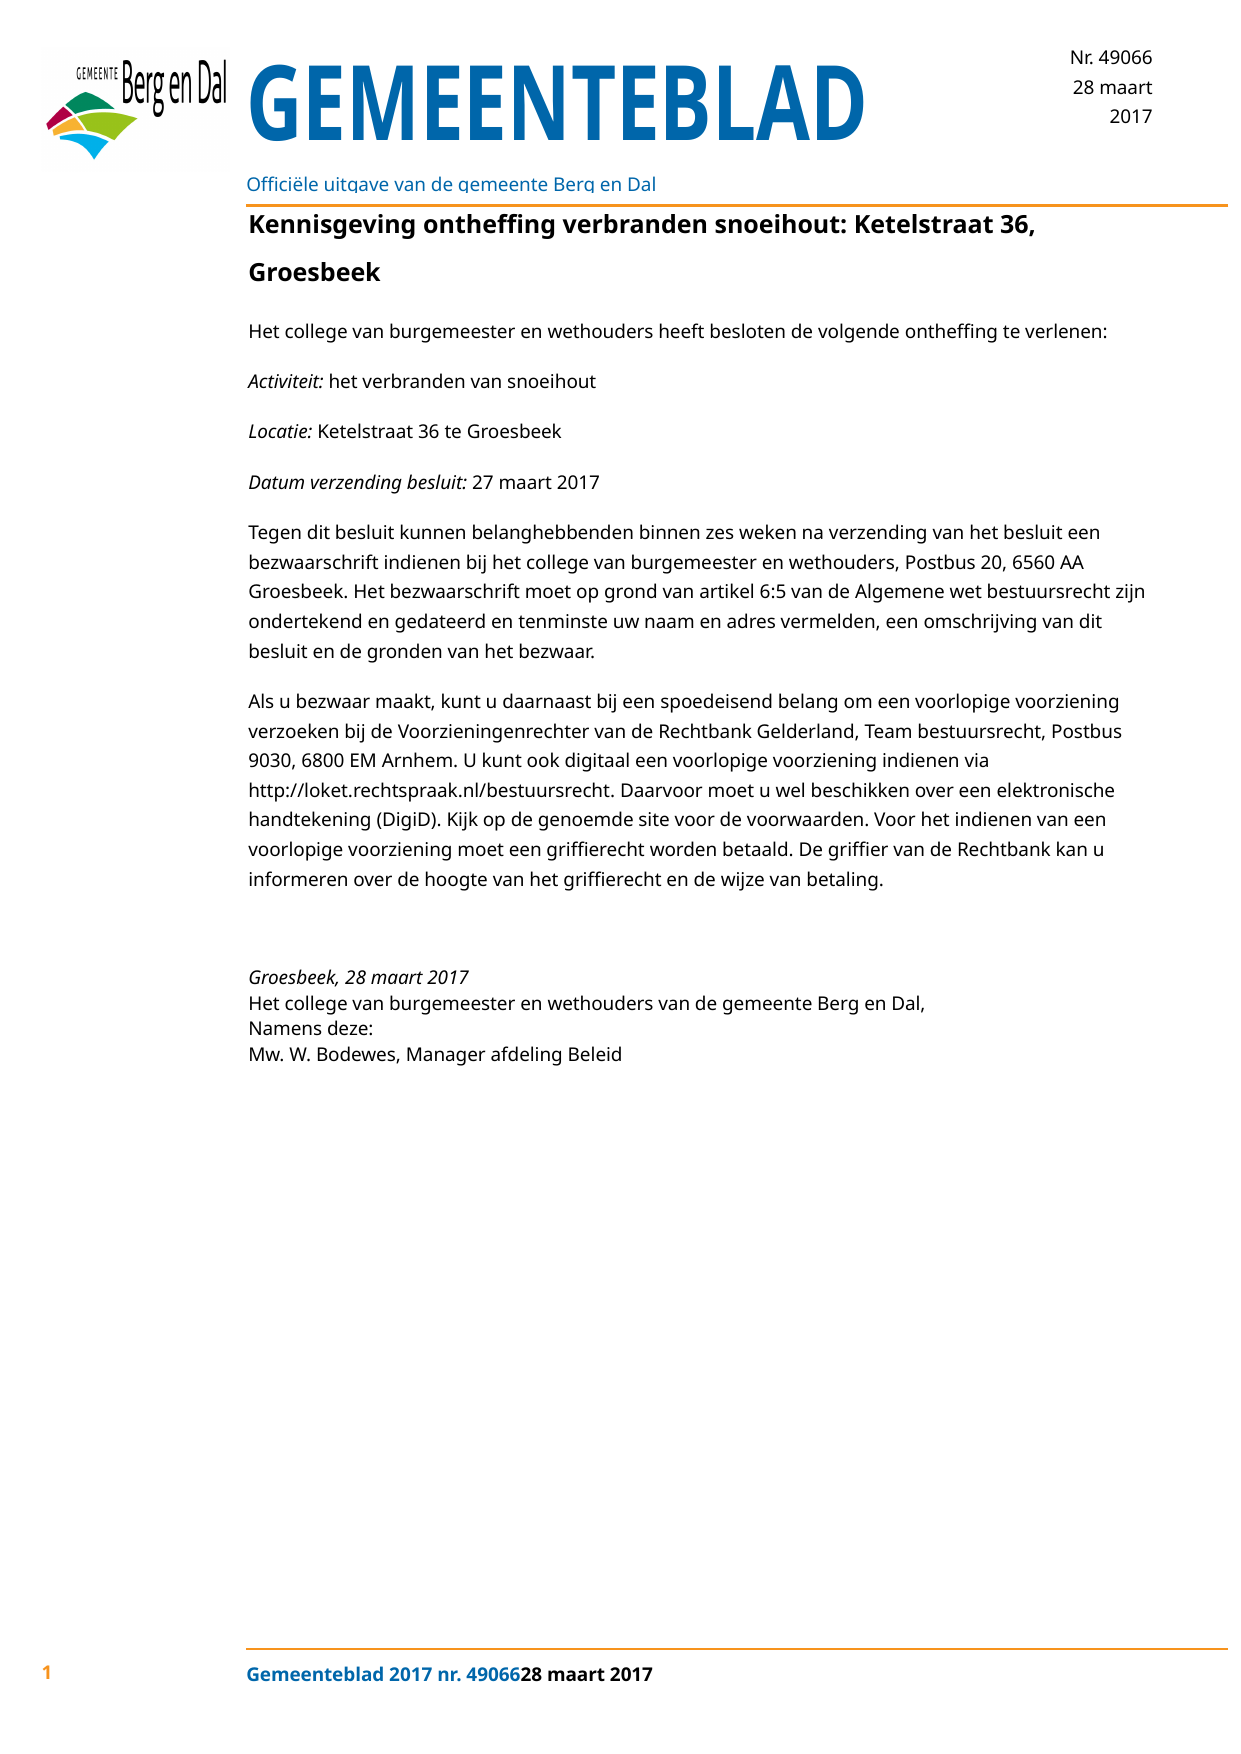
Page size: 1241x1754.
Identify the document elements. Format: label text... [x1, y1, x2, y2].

text Mw. W. Bodewes, Manager afdeling Beleid [248, 1041, 1152, 1067]
text Als u bezwaar maakt, kunt u daarnaast bij een spoedeisend belang om een voorlopige voorziening verzoeken bij de Voorzieningenrechter van de Rechtbank Gelderland, Team bestuursrecht, Postbus 9030, 6800 EM Arnhem. U kunt ook digitaal een voorlopige voorziening indienen via http://loket.rechtspraak.nl/bestuursrecht. Daarvoor moet u wel beschikken over een elektronische handtekening (DigiD). Kijk op de genoemde site voor de voorwaarden. Voor het indienen van een voorlopige voorziening moet een griffierecht worden betaald. De griffier van de Rechtbank kan u informeren over de hoogte van het griffierecht en de wijze van betaling. [248, 688, 1152, 892]
text Tegen dit besluit kunnen belanghebbenden binnen zes weken na verzending van het besluit een bezwaarschrift indienen bij het college van burgemeester en wethouders, Postbus 20, 6560 AA Groesbeek. Het bezwaarschrift moet op grond van artikel 6:5 van de Algemene wet bestuursrecht zijn ondertekend en gedateerd en tenminste uw naam en adres vermelden, een omschrijving van dit besluit en de gronden van het bezwaar. [248, 519, 1152, 664]
text Datum verzending besluit: 27 maart 2017 [248, 469, 1152, 495]
text Namens deze: [248, 1016, 1152, 1041]
text Het college van burgemeester en wethouders heeft besloten de volgende ontheffing te verlenen: [248, 318, 1152, 344]
text Activiteit: het verbranden van snoeihout [248, 368, 1152, 394]
text Het college van burgemeester en wethouders van de gemeente Berg en Dal, [248, 990, 1152, 1016]
text Groesbeek, 28 maart 2017 [248, 964, 1152, 990]
text Kennisgeving ontheffing verbranden snoeihout: Ketelstraat 36, Groesbeek [248, 207, 1152, 288]
picture [41, 47, 231, 172]
text Locatie: Ketelstraat 36 te Groesbeek [248, 419, 1152, 444]
